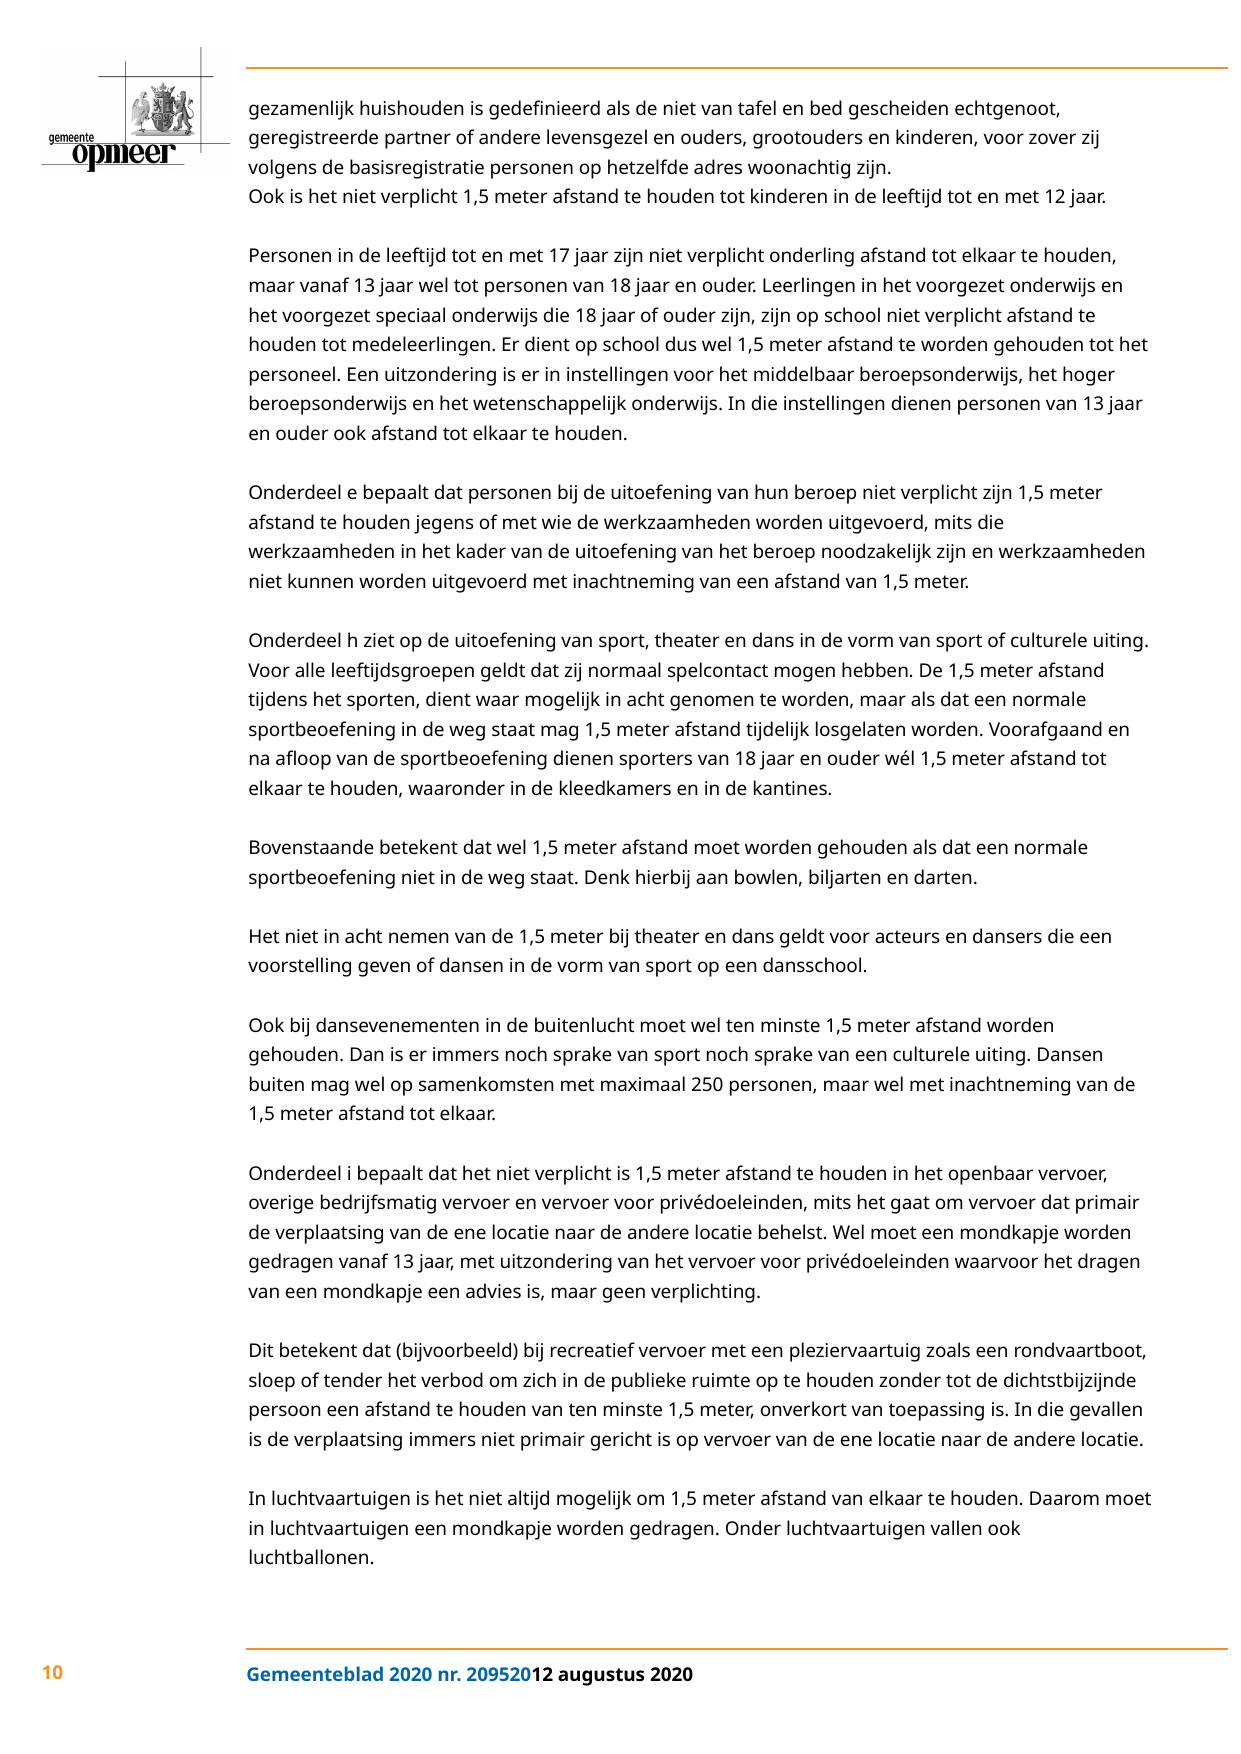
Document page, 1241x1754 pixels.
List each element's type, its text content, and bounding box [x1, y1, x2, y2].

text Dit betekent dat (bijvoorbeeld) bij recreatief vervoer met een pleziervaartuig zoals een rondvaartboot, sloep of tender het verbod om zich in de publieke ruimte op te houden zonder tot de dichtstbijzijnde persoon een afstand te houden van ten minste 1,5 meter, onverkort van toepassing is. In die gevallen is de verplaatsing immers niet primair gericht is op vervoer van de ene locatie naar de andere locatie. [248, 1337, 1152, 1452]
text Bovenstaande betekent dat wel 1,5 meter afstand moet worden gehouden als dat een normale sportbeoefening niet in de weg staat. Denk hierbij aan bowlen, biljarten en darten. [248, 834, 1152, 890]
text In luchtvaartuigen is het niet altijd mogelijk om 1,5 meter afstand van elkaar te houden. Daarom moet in luchtvaartuigen een mondkapje worden gedragen. Onder luchtvaartuigen vallen ook luchtballonen. [248, 1485, 1152, 1570]
text Ook is het niet verplicht 1,5 meter afstand te houden tot kinderen in de leeftijd tot en met 12 jaar. [248, 183, 1152, 209]
picture [41, 47, 231, 172]
text Onderdeel h ziet op de uitoefening van sport, theater en dans in de vorm van sport of culturele uiting. Voor alle leeftijdsgroepen geldt dat zij normaal spelcontact mogen hebben. De 1,5 meter afstand tijdens het sporten, dient waar mogelijk in acht genomen te worden, maar als dat een normale sportbeoefening in de weg staat mag 1,5 meter afstand tijdelijk losgelaten worden. Voorafgaand en na afloop van de sportbeoefening dienen sporters van 18 jaar en ouder wél 1,5 meter afstand tot elkaar te houden, waaronder in de kleedkamers en in de kantines. [248, 627, 1152, 801]
text Personen in de leeftijd tot en met 17 jaar zijn niet verplicht onderling afstand tot elkaar te houden, maar vanaf 13 jaar wel tot personen van 18 jaar en ouder. Leerlingen in het voorgezet onderwijs en het voorgezet speciaal onderwijs die 18 jaar of ouder zijn, zijn op school niet verplicht afstand te houden tot medeleerlingen. Er dient op school dus wel 1,5 meter afstand te worden gehouden tot het personeel. Een uitzondering is er in instellingen voor het middelbaar beroepsonderwijs, het hoger beroepsonderwijs en het wetenschappelijk onderwijs. In die instellingen dienen personen van 13 jaar en ouder ook afstand tot elkaar te houden. [248, 243, 1152, 446]
text Het niet in acht nemen van de 1,5 meter bij theater en dans geldt voor acteurs en dansers die een voorstelling geven of dansen in de vorm van sport op een dansschool. [248, 923, 1152, 978]
text Onderdeel e bepaalt dat personen bij de uitoefening van hun beroep niet verplicht zijn 1,5 meter afstand te houden jegens of met wie de werkzaamheden worden uitgevoerd, mits die werkzaamheden in het kader van de uitoefening van het beroep noodzakelijk zijn en werkzaamheden niet kunnen worden uitgevoerd met inachtneming van een afstand van 1,5 meter. [248, 479, 1152, 594]
text Ook bij dansevenementen in de buitenlucht moet wel ten minste 1,5 meter afstand worden gehouden. Dan is er immers noch sprake van sport noch sprake van een culturele uiting. Dansen buiten mag wel op samenkomsten met maximaal 250 personen, maar wel met inachtneming van de 1,5 meter afstand tot elkaar. [248, 1012, 1152, 1126]
text gezamenlijk huishouden is gedefinieerd als de niet van tafel en bed gescheiden echtgenoot, geregistreerde partner of andere levensgezel en ouders, grootouders en kinderen, voor zover zij volgens de basisregistratie personen op hetzelfde adres woonachtig zijn. [248, 95, 1152, 180]
text Onderdeel i bepaalt dat het niet verplicht is 1,5 meter afstand te houden in het openbaar vervoer, overige bedrijfsmatig vervoer en vervoer voor privédoeleinden, mits het gaat om vervoer dat primair de verplaatsing van de ene locatie naar de andere locatie behelst. Wel moet een mondkapje worden gedragen vanaf 13 jaar, met uitzondering van het vervoer voor privédoeleinden waarvoor het dragen van een mondkapje een advies is, maar geen verplichting. [248, 1160, 1152, 1304]
